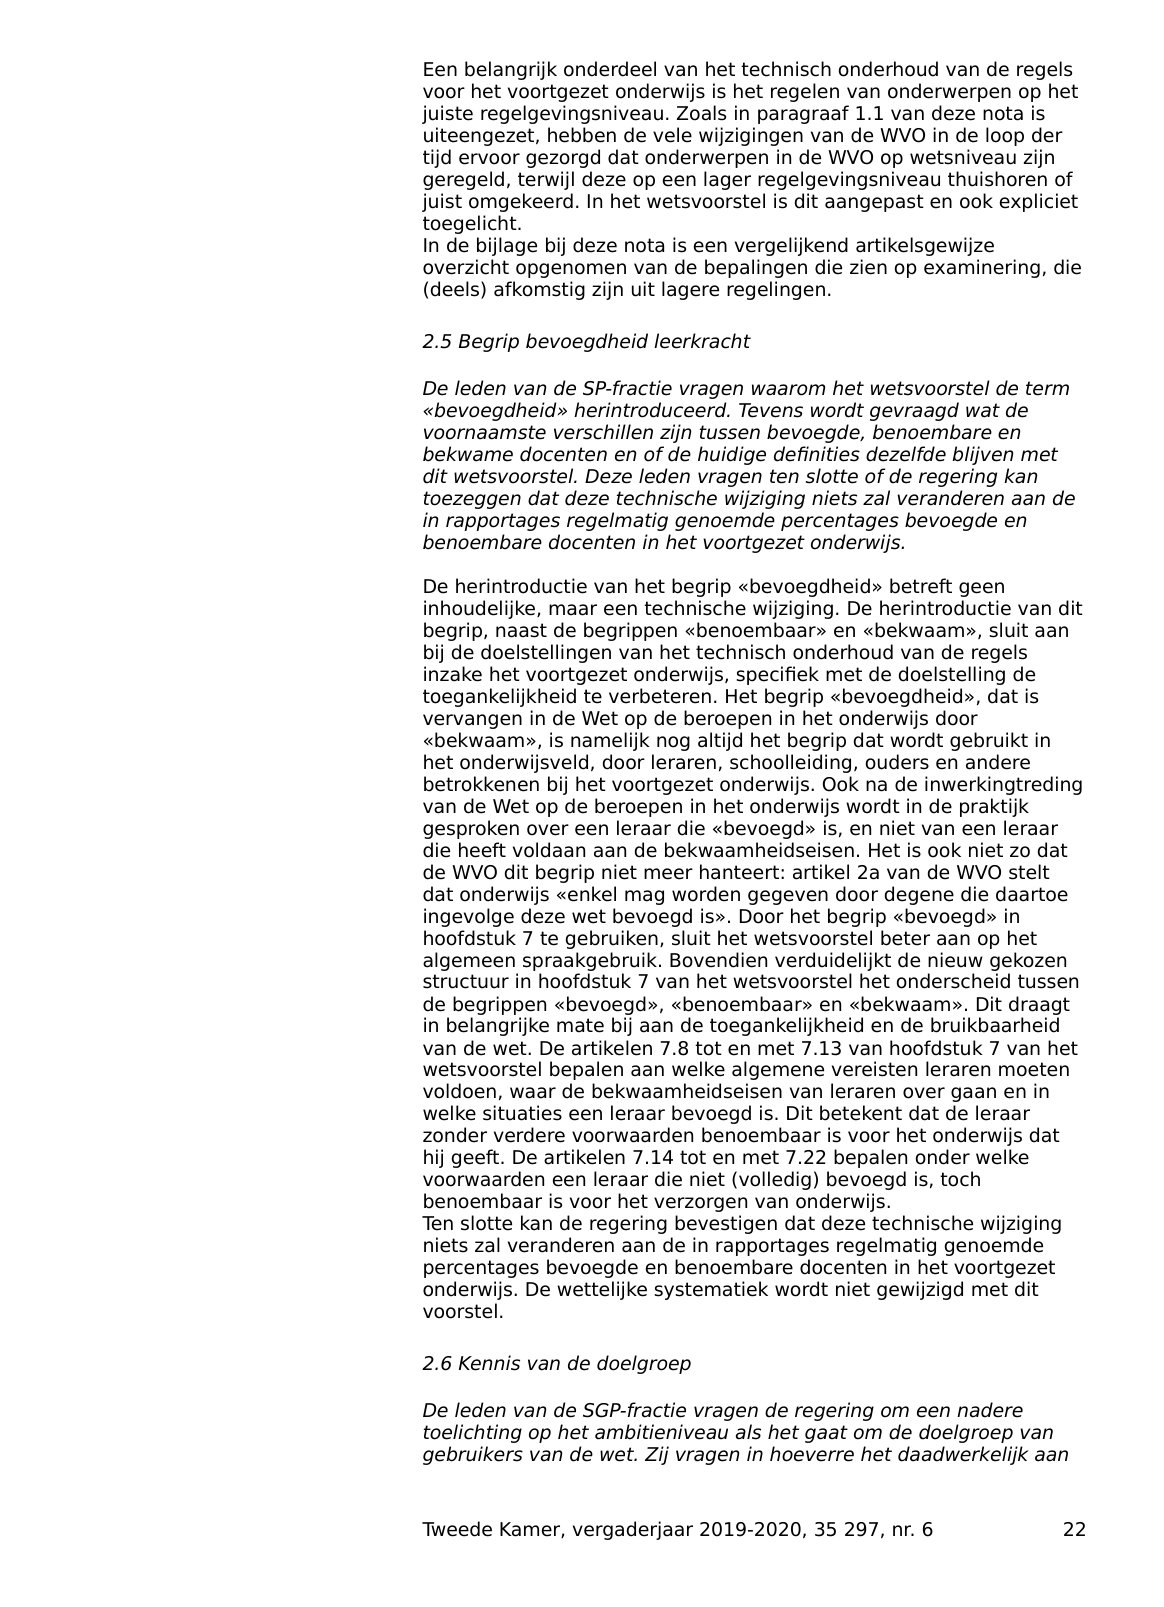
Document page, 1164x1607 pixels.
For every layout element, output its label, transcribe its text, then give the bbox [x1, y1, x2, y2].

subtitle 2.5 Begrip bevoegdheid leerkracht [422, 331, 1087, 353]
text De leden van de SP-fractie vragen waarom het wetsvoorstel de term «bevoegdheid» herintroduceerd. Tevens wordt gevraagd wat de voornaamste verschillen zijn tussen bevoegde, benoembare en bekwame docenten en of de huidige definities dezelfde blijven met dit wetsvoorstel. Deze leden vragen ten slotte of de regering kan toezeggen dat deze technische wijziging niets zal veranderen aan de in rapportages regelmatig genoemde percentages bevoegde en benoembare docenten in het voortgezet onderwijs. [422, 378, 1087, 554]
text In de bijlage bij deze nota is een vergelijkend artikelsgewijze overzicht opgenomen van de bepalingen die zien op examinering, die (deels) afkomstig zijn uit lagere regelingen. [422, 235, 1087, 301]
text Een belangrijk onderdeel van het technisch onderhoud van de regels voor het voortgezet onderwijs is het regelen van onderwerpen op het juiste regelgevingsniveau. Zoals in paragraaf 1.1 van deze nota is uiteengezet, hebben de vele wijzigingen van de WVO in de loop der tijd ervoor gezorgd dat onderwerpen in de WVO op wetsniveau zijn geregeld, terwijl deze op een lager regelgevingsniveau thuishoren of juist omgekeerd. In het wetsvoorstel is dit aangepast en ook expliciet toegelicht. [422, 59, 1087, 235]
text De herintroductie van het begrip «bevoegdheid» betreft geen inhoudelijke, maar een technische wijziging. De herintroductie van dit begrip, naast de begrippen «benoembaar» en «bekwaam», sluit aan bij de doelstellingen van het technisch onderhoud van de regels inzake het voortgezet onderwijs, specifiek met de doelstelling de toegankelijkheid te verbeteren. Het begrip «bevoegdheid», dat is vervangen in de Wet op de beroepen in het onderwijs door «bekwaam», is namelijk nog altijd het begrip dat wordt gebruikt in het onderwijsveld, door leraren, schoolleiding, ouders en andere betrokkenen bij het voortgezet onderwijs. Ook na de inwerkingtreding van de Wet op de beroepen in het onderwijs wordt in de praktijk gesproken over een leraar die «bevoegd» is, en niet van een leraar die heeft voldaan aan de bekwaamheidseisen. Het is ook niet zo dat de WVO dit begrip niet meer hanteert: artikel 2a van de WVO stelt dat onderwijs «enkel mag worden gegeven door degene die daartoe ingevolge deze wet bevoegd is». Door het begrip «bevoegd» in hoofdstuk 7 te gebruiken, sluit het wetsvoorstel beter aan op het algemeen spraakgebruik. Bovendien verduidelijkt de nieuw gekozen structuur in hoofdstuk 7 van het wetsvoorstel het onderscheid tussen de begrippen «bevoegd», «benoembaar» en «bekwaam». Dit draagt in belangrijke mate bij aan de toegankelijkheid en de bruikbaarheid van de wet. De artikelen 7.8 tot en met 7.13 van hoofdstuk 7 van het wetsvoorstel bepalen aan welke algemene vereisten leraren moeten voldoen, waar de bekwaamheidseisen van leraren over gaan en in welke situaties een leraar bevoegd is. Dit betekent dat de leraar zonder verdere voorwaarden benoembaar is voor het onderwijs dat hij geeft. De artikelen 7.14 tot en met 7.22 bepalen onder welke voorwaarden een leraar die niet (volledig) bevoegd is, toch benoembaar is voor het verzorgen van onderwijs. [422, 576, 1087, 1213]
text De leden van de SGP-fractie vragen de regering om een nadere toelichting op het ambitieniveau als het gaat om de doelgroep van gebruikers van de wet. Zij vragen in hoeverre het daadwerkelijk aan [422, 1400, 1087, 1466]
subtitle 2.6 Kennis van de doelgroep [422, 1353, 1087, 1375]
text Ten slotte kan de regering bevestigen dat deze technische wijziging niets zal veranderen aan de in rapportages regelmatig genoemde percentages bevoegde en benoembare docenten in het voortgezet onderwijs. De wettelijke systematiek wordt niet gewijzigd met dit voorstel. [422, 1213, 1087, 1323]
